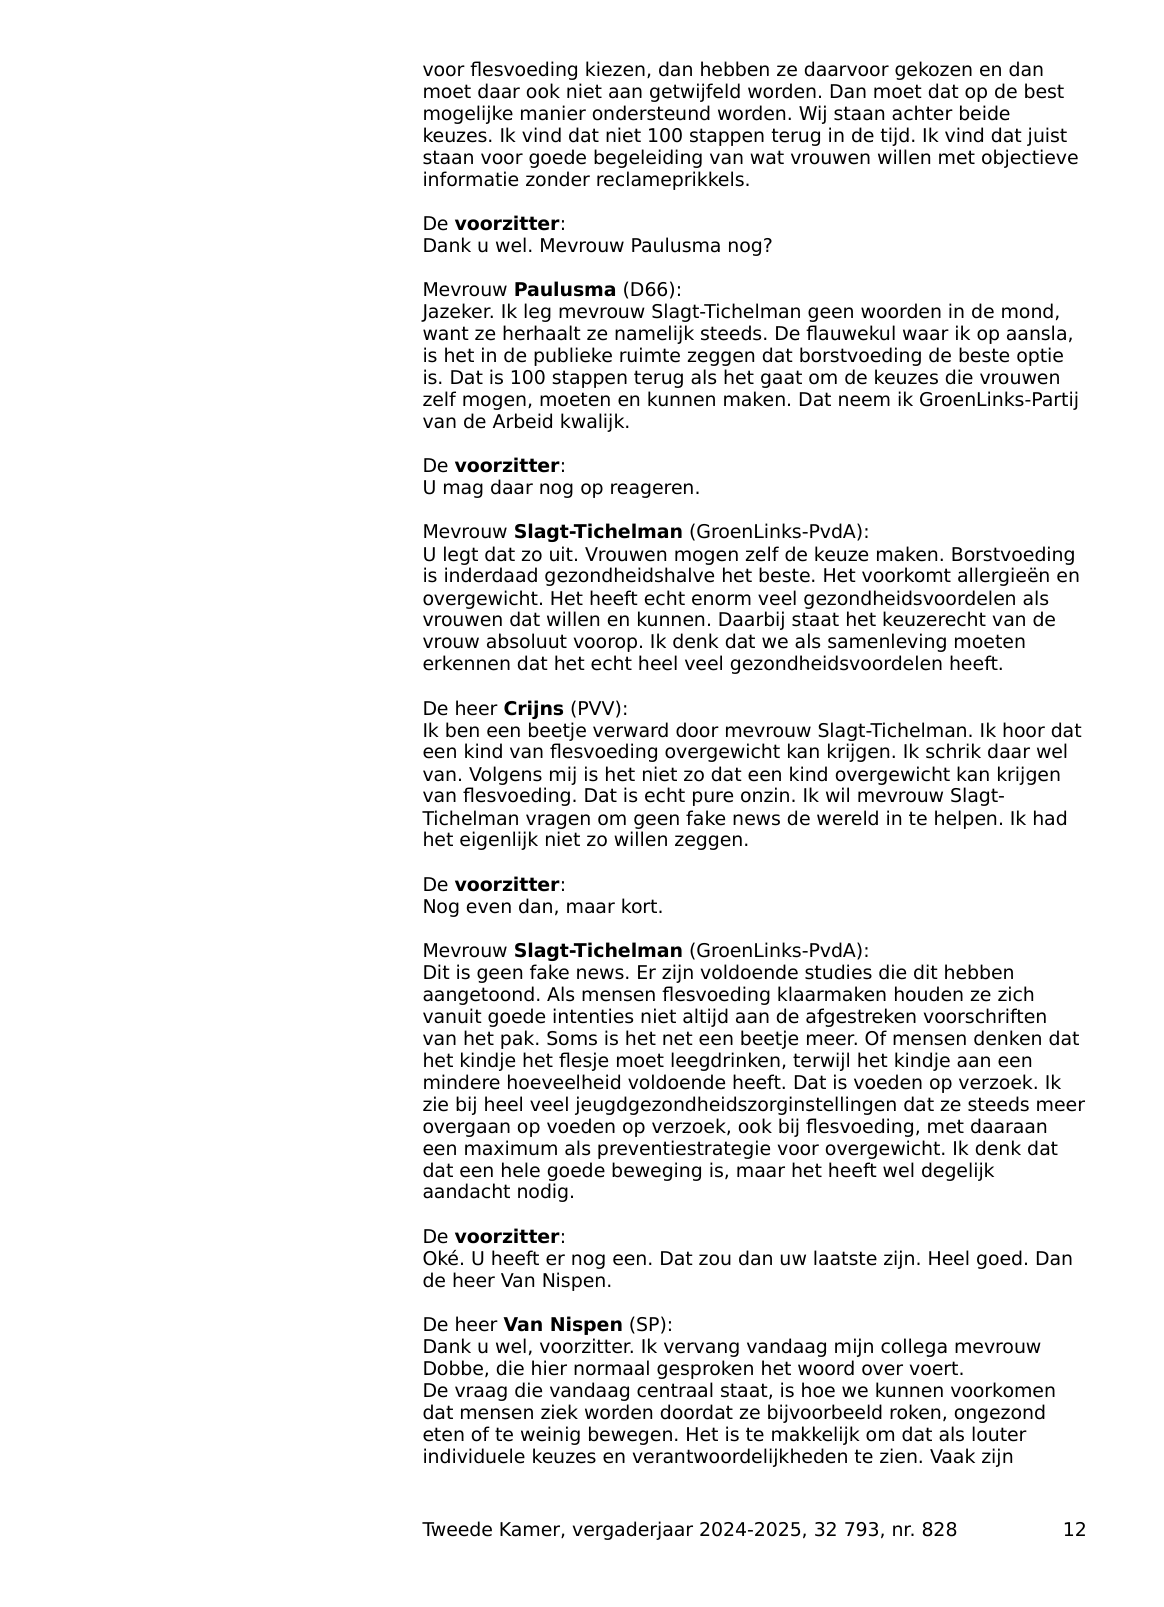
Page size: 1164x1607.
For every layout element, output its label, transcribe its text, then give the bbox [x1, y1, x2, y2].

text Jazeker. Ik leg mevrouw Slagt-Tichelman geen woorden in de mond, want ze herhaalt ze namelijk steeds. De flauwekul waar ik op aansla, is het in de publieke ruimte zeggen dat borstvoeding de beste optie is. Dat is 100 stappen terug als het gaat om de keuzes die vrouwen zelf mogen, moeten en kunnen maken. Dat neem ik GroenLinks-Partij van de Arbeid kwalijk. [422, 301, 1087, 433]
text U legt dat zo uit. Vrouwen mogen zelf de keuze maken. Borstvoeding is inderdaad gezondheidshalve het beste. Het voorkomt allergieën en overgewicht. Het heeft echt enorm veel gezondheidsvoordelen als vrouwen dat willen en kunnen. Daarbij staat het keuzerecht van de vrouw absoluut voorop. Ik denk dat we als samenleving moeten erkennen dat het echt heel veel gezondheidsvoordelen heeft. [422, 543, 1087, 675]
text Dank u wel. Mevrouw Paulusma nog? [422, 235, 1087, 257]
text De vraag die vandaag centraal staat, is hoe we kunnen voorkomen dat mensen ziek worden doordat ze bijvoorbeeld roken, ongezond eten of te weinig bewegen. Het is te makkelijk om dat als louter individuele keuzes en verantwoordelijkheden te zien. Vaak zijn [422, 1380, 1087, 1468]
text De voorzitter: [422, 1226, 1087, 1248]
text U mag daar nog op reageren. [422, 477, 1087, 499]
text Nog even dan, maar kort. [422, 896, 1087, 917]
text Mevrouw Paulusma (D66): [422, 279, 1087, 301]
text De voorzitter: [422, 213, 1087, 235]
text Ik ben een beetje verward door mevrouw Slagt-Tichelman. Ik hoor dat een kind van flesvoeding overgewicht kan krijgen. Ik schrik daar wel van. Volgens mij is het niet zo dat een kind overgewicht kan krijgen van flesvoeding. Dat is echt pure onzin. Ik wil mevrouw Slagt-Tichelman vragen om geen fake news de wereld in te helpen. Ik had het eigenlijk niet zo willen zeggen. [422, 719, 1087, 851]
text De heer Van Nispen (SP): [422, 1314, 1087, 1336]
text Dit is geen fake news. Er zijn voldoende studies die dit hebben aangetoond. Als mensen flesvoeding klaarmaken houden ze zich vanuit goede intenties niet altijd aan de afgestreken voorschriften van het pak. Soms is het net een beetje meer. Of mensen denken dat het kindje het flesje moet leegdrinken, terwijl het kindje aan een mindere hoeveelheid voldoende heeft. Dat is voeden op verzoek. Ik zie bij heel veel jeugdgezondheidszorginstellingen dat ze steeds meer overgaan op voeden op verzoek, ook bij flesvoeding, met daaraan een maximum als preventiestrategie voor overgewicht. Ik denk dat dat een hele goede beweging is, maar het heeft wel degelijk aandacht nodig. [422, 962, 1087, 1203]
text Mevrouw Slagt-Tichelman (GroenLinks-PvdA): [422, 940, 1087, 962]
text voor flesvoeding kiezen, dan hebben ze daarvoor gekozen en dan moet daar ook niet aan getwijfeld worden. Dan moet dat op de best mogelijke manier ondersteund worden. Wij staan achter beide keuzes. Ik vind dat niet 100 stappen terug in de tijd. Ik vind dat juist staan voor goede begeleiding van wat vrouwen willen met objectieve informatie zonder reclameprikkels. [422, 59, 1087, 191]
text De heer Crijns (PVV): [422, 697, 1087, 719]
text Dank u wel, voorzitter. Ik vervang vandaag mijn collega mevrouw Dobbe, die hier normaal gesproken het woord over voert. [422, 1336, 1087, 1380]
text De voorzitter: [422, 873, 1087, 896]
text Oké. U heeft er nog een. Dat zou dan uw laatste zijn. Heel goed. Dan de heer Van Nispen. [422, 1248, 1087, 1292]
text Mevrouw Slagt-Tichelman (GroenLinks-PvdA): [422, 521, 1087, 543]
text De voorzitter: [422, 455, 1087, 477]
